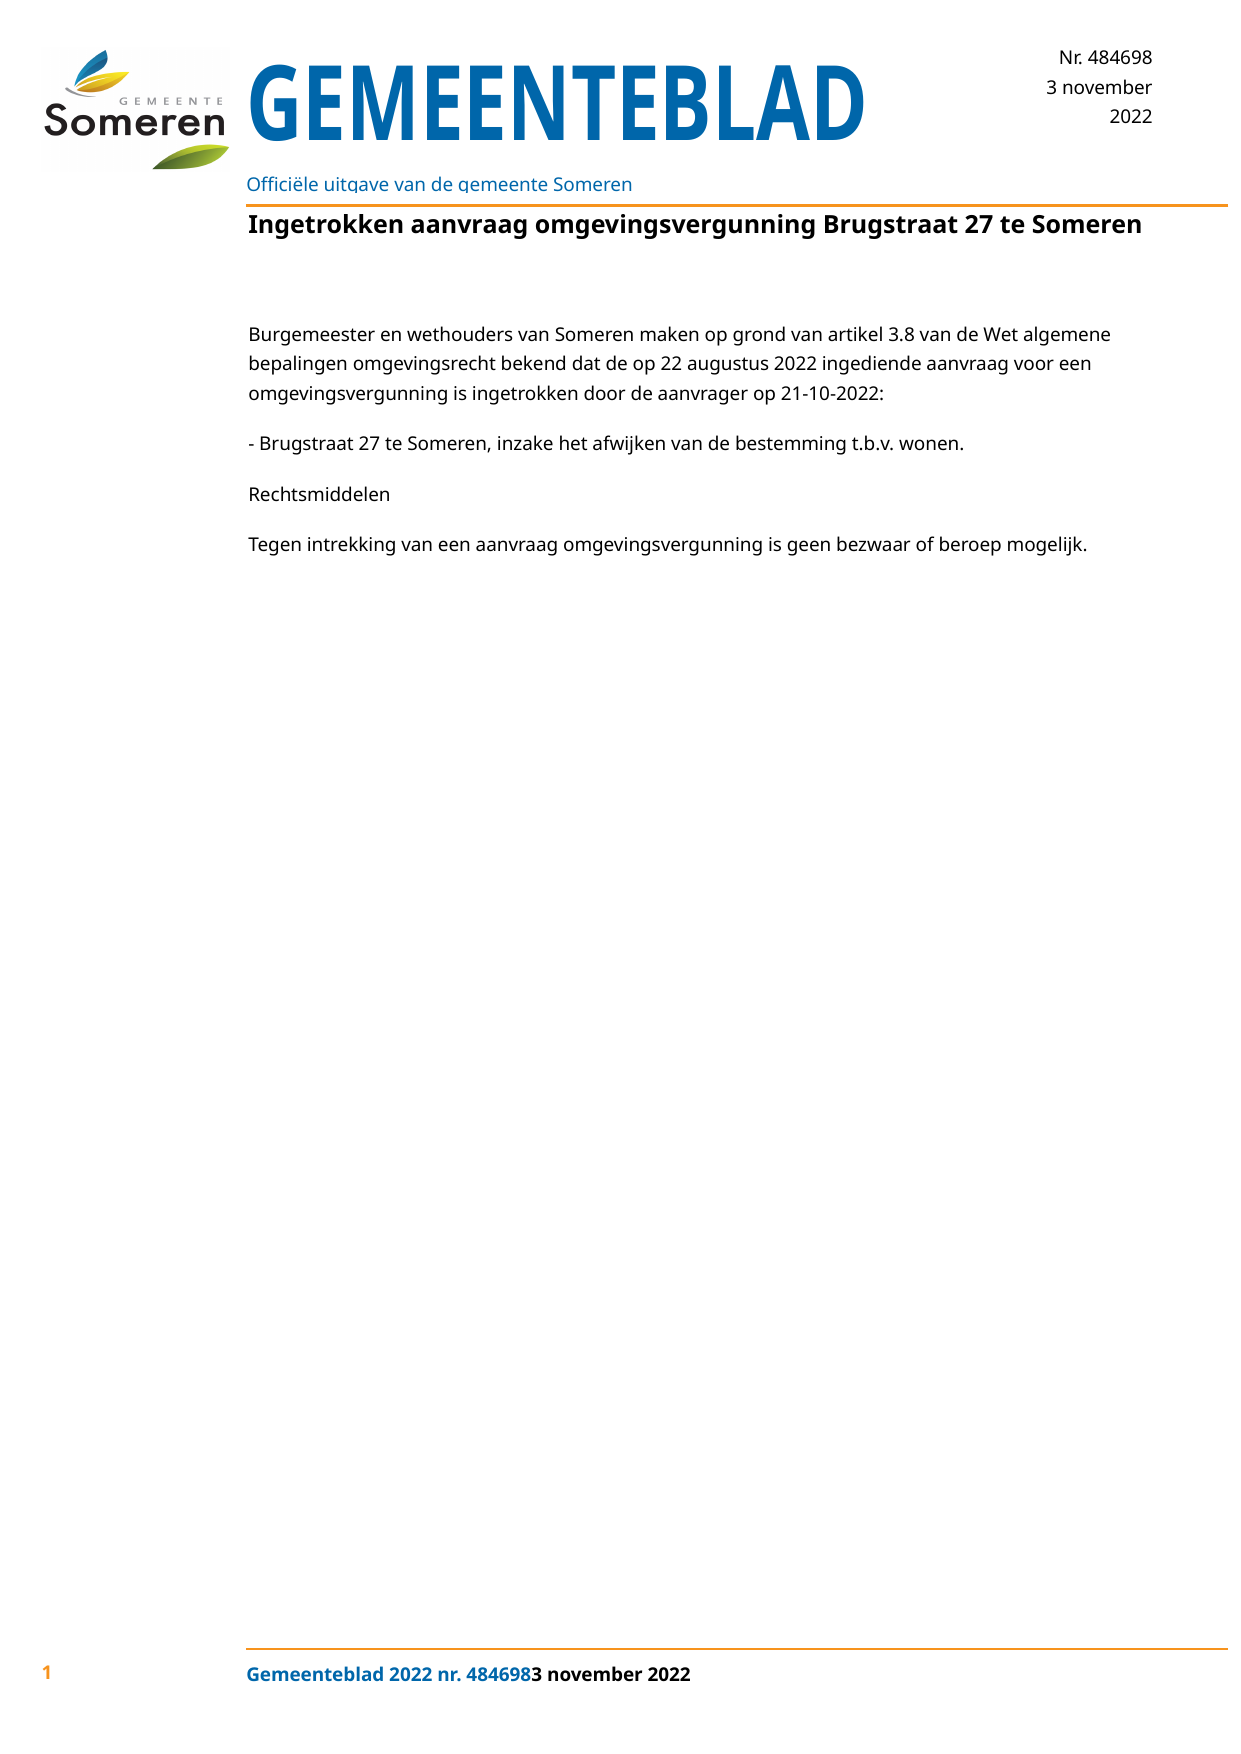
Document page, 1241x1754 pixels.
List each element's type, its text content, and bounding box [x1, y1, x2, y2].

text Ingetrokken aanvraag omgevingsvergunning Brugstraat 27 te Someren [248, 207, 1152, 241]
text Tegen intrekking van een aanvraag omgevingsvergunning is geen bezwaar of beroep mogelijk. [248, 531, 1152, 557]
text - Brugstraat 27 te Someren, inzake het afwijken van de bestemming t.b.v. wonen. [248, 430, 1152, 456]
picture [41, 47, 231, 172]
text Rechtsmiddelen [248, 481, 1152, 506]
text Burgemeester en wethouders van Someren maken op grond van artikel 3.8 van de Wet algemene bepalingen omgevingsrecht bekend dat de op 22 augustus 2022 ingediende aanvraag voor een omgevingsvergunning is ingetrokken door de aanvrager op 21-10-2022: [248, 321, 1152, 406]
